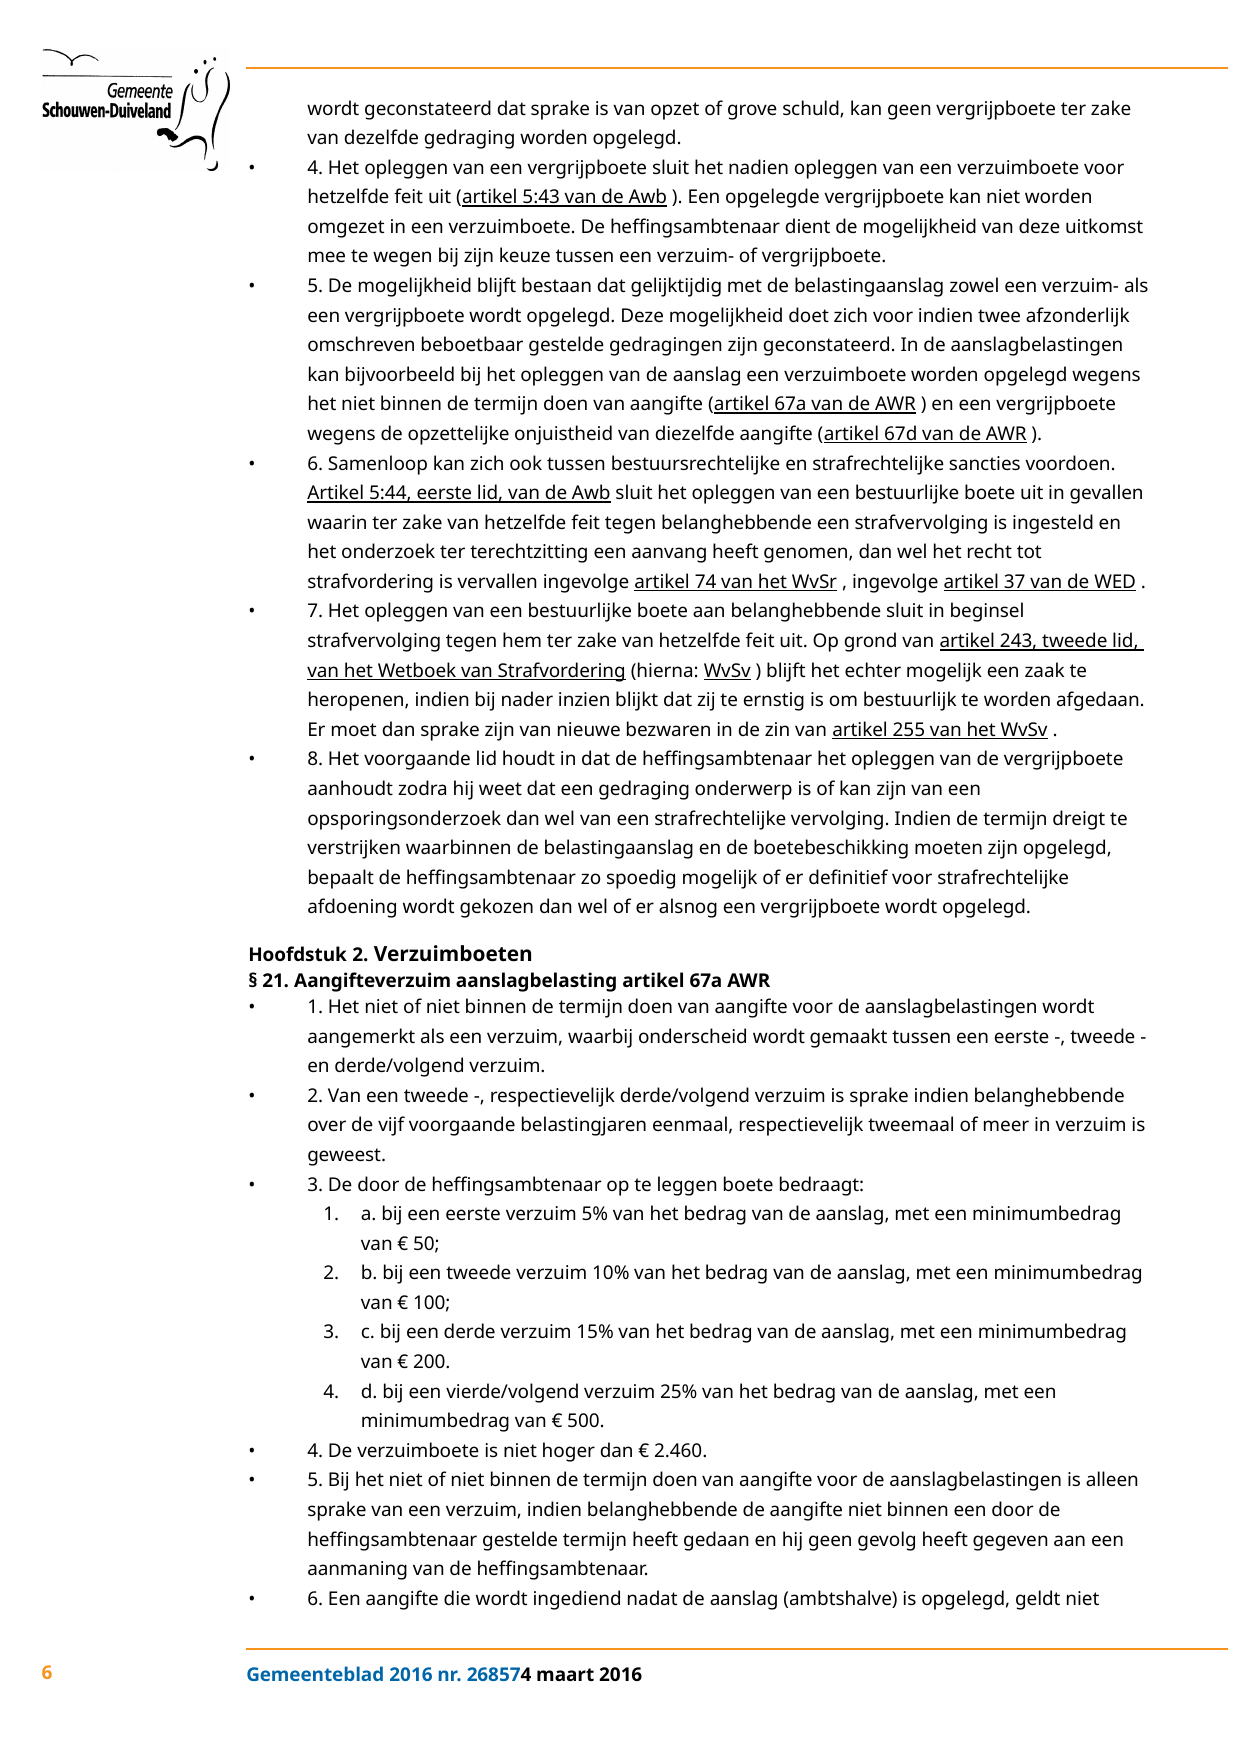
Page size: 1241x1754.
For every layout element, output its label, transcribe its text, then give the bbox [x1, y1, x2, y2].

list 1. Het niet of niet binnen de termijn doen van aangifte voor de aanslagbelastingen wordt aangemerkt als een verzuim, waarbij onderscheid wordt gemaakt tussen een eerste -, tweede - en derde/volgend verzuim. [248, 993, 1152, 1078]
list 3. De door de heffingsambtenaar op te leggen boete bedraagt: [248, 1171, 1152, 1197]
list 6. Een aangifte die wordt ingediend nadat de aanslag (ambtshalve) is opgelegd, geldt niet [248, 1585, 1152, 1611]
list 4. De verzuimboete is niet hoger dan € 2.460. [248, 1437, 1152, 1463]
list 5. Bij het niet of niet binnen de termijn doen van aangifte voor de aanslagbelastingen is alleen sprake van een verzuim, indien belanghebbende de aangifte niet binnen een door de heffingsambtenaar gestelde termijn heeft gedaan en hij geen gevolg heeft gegeven aan een aanmaning van de heffingsambtenaar. [248, 1467, 1152, 1581]
list c. bij een derde verzuim 15% van het bedrag van de aanslag, met een minimumbedrag van € 200. [323, 1319, 1152, 1374]
list 7. Het opleggen van een bestuurlijke boete aan belanghebbende sluit in beginsel strafvervolging tegen hem ter zake van hetzelfde feit uit. Op grond van artikel 243, tweede lid, van het Wetboek van Strafvordering (hierna: WvSv ) blijft het echter mogelijk een zaak te heropenen, indien bij nader inzien blijkt dat zij te ernstig is om bestuurlijk te worden afgedaan. Er moet dan sprake zijn van nieuwe bezwaren in de zin van artikel 255 van het WvSv . [248, 598, 1152, 742]
list a. bij een eerste verzuim 5% van het bedrag van de aanslag, met een minimumbedrag van € 50; [323, 1200, 1152, 1256]
list 8. Het voorgaande lid houdt in dat de heffingsambtenaar het opleggen van de vergrijpboete aanhoudt zodra hij weet dat een gedraging onderwerp is of kan zijn van een opsporingsonderzoek dan wel van een strafrechtelijke vervolging. Indien de termijn dreigt te verstrijken waarbinnen de belastingaanslag en de boetebeschikking moeten zijn opgelegd, bepaalt de heffingsambtenaar zo spoedig mogelijk of er definitief voor strafrechtelijke afdoening wordt gekozen dan wel of er alsnog een vergrijpboete wordt opgelegd. [248, 746, 1152, 919]
list 6. Samenloop kan zich ook tussen bestuursrechtelijke en strafrechtelijke sancties voordoen. Artikel 5:44, eerste lid, van de Awb sluit het opleggen van een bestuurlijke boete uit in gevallen waarin ter zake van hetzelfde feit tegen belanghebbende een strafvervolging is ingesteld en het onderzoek ter terechtzitting een aanvang heeft genomen, dan wel het recht tot strafvordering is vervallen ingevolge artikel 74 van het WvSr , ingevolge artikel 37 van de WED . [248, 450, 1152, 594]
list 2. Van een tweede -, respectievelijk derde/volgend verzuim is sprake indien belanghebbende over de vijf voorgaande belastingjaren eenmaal, respectievelijk tweemaal of meer in verzuim is geweest. [248, 1082, 1152, 1167]
text Hoofdstuk 2. Verzuimboeten [248, 939, 1152, 968]
picture [41, 47, 231, 172]
text § 21. Aangifteverzuim aanslagbelasting artikel 67a AWR [248, 968, 1152, 993]
list d. bij een vierde/volgend verzuim 25% van het bedrag van de aanslag, met een minimumbedrag van € 500. [323, 1378, 1152, 1433]
list 4. Het opleggen van een vergrijpboete sluit het nadien opleggen van een verzuimboete voor hetzelfde feit uit (artikel 5:43 van de Awb ). Een opgelegde vergrijpboete kan niet worden omgezet in een verzuimboete. De heffingsambtenaar dient de mogelijkheid van deze uitkomst mee te wegen bij zijn keuze tussen een verzuim- of vergrijpboete. [248, 154, 1152, 268]
list wordt geconstateerd dat sprake is van opzet of grove schuld, kan geen vergrijpboete ter zake van dezelfde gedraging worden opgelegd. [248, 95, 1152, 150]
list b. bij een tweede verzuim 10% van het bedrag van de aanslag, met een minimumbedrag van € 100; [323, 1259, 1152, 1315]
list 5. De mogelijkheid blijft bestaan dat gelijktijdig met de belastingaanslag zowel een verzuim- als een vergrijpboete wordt opgelegd. Deze mogelijkheid doet zich voor indien twee afzonderlijk omschreven beboetbaar gestelde gedragingen zijn geconstateerd. In de aanslagbelastingen kan bijvoorbeeld bij het opleggen van de aanslag een verzuimboete worden opgelegd wegens het niet binnen de termijn doen van aangifte (artikel 67a van de AWR ) en een vergrijpboete wegens de opzettelijke onjuistheid van diezelfde aangifte (artikel 67d van de AWR ). [248, 272, 1152, 446]
